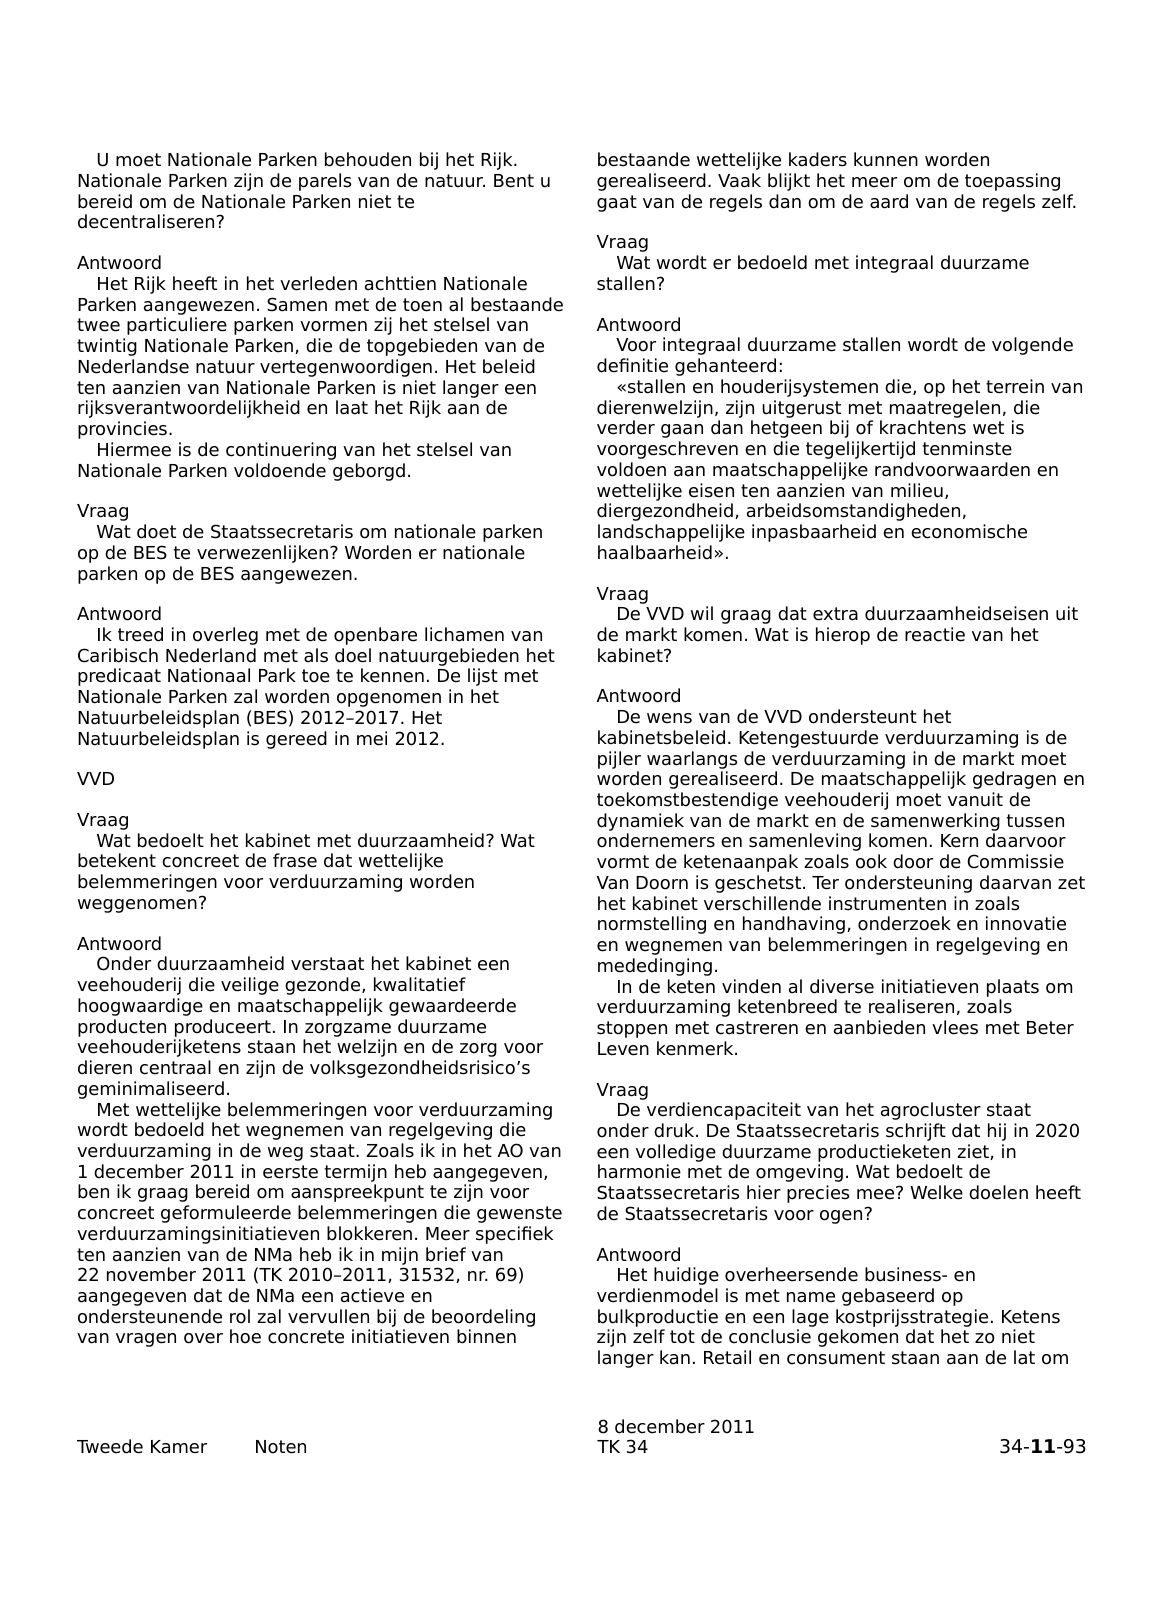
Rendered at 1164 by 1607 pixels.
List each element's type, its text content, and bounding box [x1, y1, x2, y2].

text U moet Nationale Parken behouden bij het Rijk. Nationale Parken zijn de parels van de natuur. Bent u bereid om de Nationale Parken niet te decentraliseren? [77, 150, 567, 233]
text Met wettelijke belemmeringen voor verduurzaming wordt bedoeld het wegnemen van regelgeving die verduurzaming in de weg staat. Zoals ik in het AO van 1 december 2011 in eerste termijn heb aangegeven, ben ik graag bereid om aanspreekpunt te zijn voor concreet geformuleerde belemmeringen die gewenste verduurzamingsinitiatieven blokkeren. Meer specifiek ten aanzien van de NMa heb ik in mijn brief van 22 november 2011 (TK 2010–2011, 31532, nr. 69) aangegeven dat de NMa een actieve en ondersteunende rol zal vervullen bij de beoordeling van vragen over hoe concrete initiatieven binnen [77, 1099, 567, 1348]
text Vraag [77, 501, 567, 522]
text Antwoord [596, 1244, 1087, 1265]
text Antwoord [77, 933, 567, 954]
text Wat wordt er bedoeld met integraal duurzame stallen? [596, 253, 1087, 294]
text Antwoord [77, 604, 567, 625]
text Antwoord [596, 686, 1087, 707]
text Hiermee is de continuering van het stelsel van Nationale Parken voldoende geborgd. [77, 440, 567, 481]
text Vraag [596, 232, 1087, 253]
text Vraag [596, 1079, 1087, 1100]
text Ik treed in overleg met de openbare lichamen van Caribisch Nederland met als doel natuurgebieden het predicaat Nationaal Park toe te kennen. De lijst met Nationale Parken zal worden opgenomen in het Natuurbeleidsplan (BES) 2012–2017. Het Natuurbeleidsplan is gereed in mei 2012. [77, 625, 567, 749]
text Vraag [77, 810, 567, 831]
text Vraag [596, 583, 1087, 604]
text VVD [77, 769, 567, 790]
text «stallen en houderijsystemen die, op het terrein van dierenwelzijn, zijn uitgerust met maatregelen, die verder gaan dan hetgeen bij of krachtens wet is voorgeschreven en die tegelijkertijd tenminste voldoen aan maatschappelijke randvoorwaarden en wettelijke eisen ten aanzien van milieu, diergezondheid, arbeidsomstandigheden, landschappelijke inpasbaarheid en economische haalbaarheid». [596, 377, 1087, 563]
text De VVD wil graag dat extra duurzaamheidseisen uit de markt komen. Wat is hierop de reactie van het kabinet? [596, 604, 1087, 666]
text Antwoord [596, 314, 1087, 335]
text In de keten vinden al diverse initiatieven plaats om verduurzaming ketenbreed te realiseren, zoals stoppen met castreren en aanbieden vlees met Beter Leven kenmerk. [596, 976, 1087, 1059]
text De verdiencapaciteit van het agrocluster staat onder druk. De Staatssecretaris schrijft dat hij in 2020 een volledige duurzame productieketen ziet, in harmonie met de omgeving. Wat bedoelt de Staatssecretaris hier precies mee? Welke doelen heeft de Staatssecretaris voor ogen? [596, 1100, 1087, 1224]
text De wens van de VVD ondersteunt het kabinetsbeleid. Ketengestuurde verduurzaming is de pijler waarlangs de verduurzaming in de markt moet worden gerealiseerd. De maatschappelijk gedragen en toekomstbestendige veehouderij moet vanuit de dynamiek van de markt en de samenwerking tussen ondernemers en samenleving komen. Kern daarvoor vormt de ketenaanpak zoals ook door de Commissie Van Doorn is geschetst. Ter ondersteuning daarvan zet het kabinet verschillende instrumenten in zoals normstelling en handhaving, onderzoek en innovatie en wegnemen van belemmeringen in regelgeving en mededinging. [596, 707, 1087, 976]
text Het Rijk heeft in het verleden achttien Nationale Parken aangewezen. Samen met de toen al bestaande twee particuliere parken vormen zij het stelsel van twintig Nationale Parken, die de topgebieden van de Nederlandse natuur vertegenwoordigen. Het beleid ten aanzien van Nationale Parken is niet langer een rijksverantwoordelijkheid en laat het Rijk aan de provincies. [77, 274, 567, 440]
text Antwoord [77, 253, 567, 274]
text Het huidige overheersende business- en verdienmodel is met name gebaseerd op bulkproductie en een lage kostprijsstrategie. Ketens zijn zelf tot de conclusie gekomen dat het zo niet langer kan. Retail en consument staan aan de lat om [596, 1265, 1087, 1369]
text bestaande wettelijke kaders kunnen worden gerealiseerd. Vaak blijkt het meer om de toepassing gaat van de regels dan om de aard van de regels zelf. [596, 150, 1087, 212]
text Voor integraal duurzame stallen wordt de volgende definitie gehanteerd: [596, 335, 1087, 377]
text Onder duurzaamheid verstaat het kabinet een veehouderij die veilige gezonde, kwalitatief hoogwaardige en maatschappelijk gewaardeerde producten produceert. In zorgzame duurzame veehouderijketens staan het welzijn en de zorg voor dieren centraal en zijn de volksgezondheidsrisico’s geminimaliseerd. [77, 954, 567, 1099]
text Wat doet de Staatssecretaris om nationale parken op de BES te verwezenlijken? Worden er nationale parken op de BES aangewezen. [77, 522, 567, 584]
text Wat bedoelt het kabinet met duurzaamheid? Wat betekent concreet de frase dat wettelijke belemmeringen voor verduurzaming worden weggenomen? [77, 831, 567, 913]
